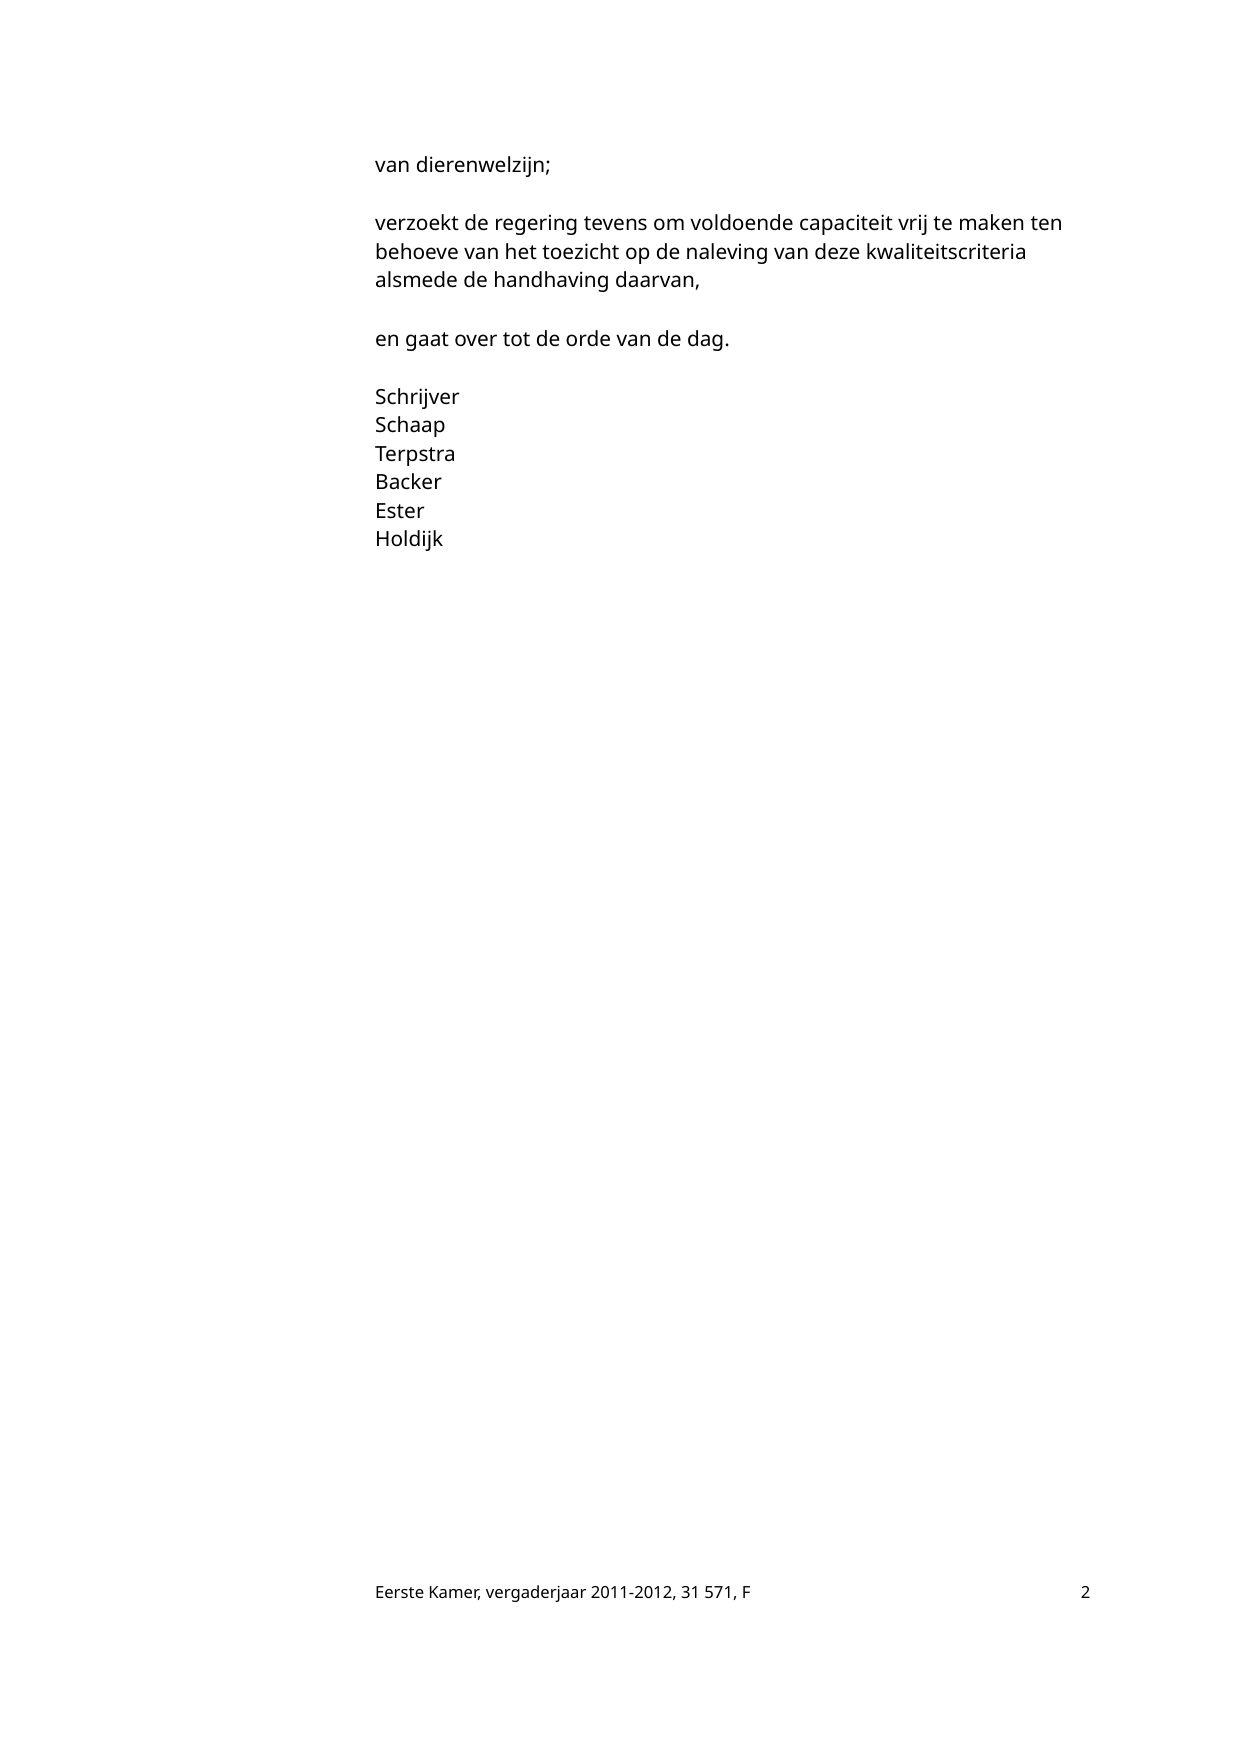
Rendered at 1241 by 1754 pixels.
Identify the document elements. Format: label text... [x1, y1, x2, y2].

text van dierenwelzijn; [375, 150, 1090, 178]
text Schrijver [375, 382, 1090, 411]
text Backer [375, 467, 1090, 496]
text Terpstra [375, 439, 1090, 467]
text en gaat over tot de orde van de dag. [375, 324, 1090, 352]
text Ester [375, 496, 1090, 524]
text verzoekt de regering tevens om voldoende capaciteit vrij te maken ten behoeve van het toezicht op de naleving van deze kwaliteitscriteria alsmede de handhaving daarvan, [375, 208, 1090, 294]
text Schaap [375, 411, 1090, 439]
text Holdijk [375, 524, 1090, 553]
